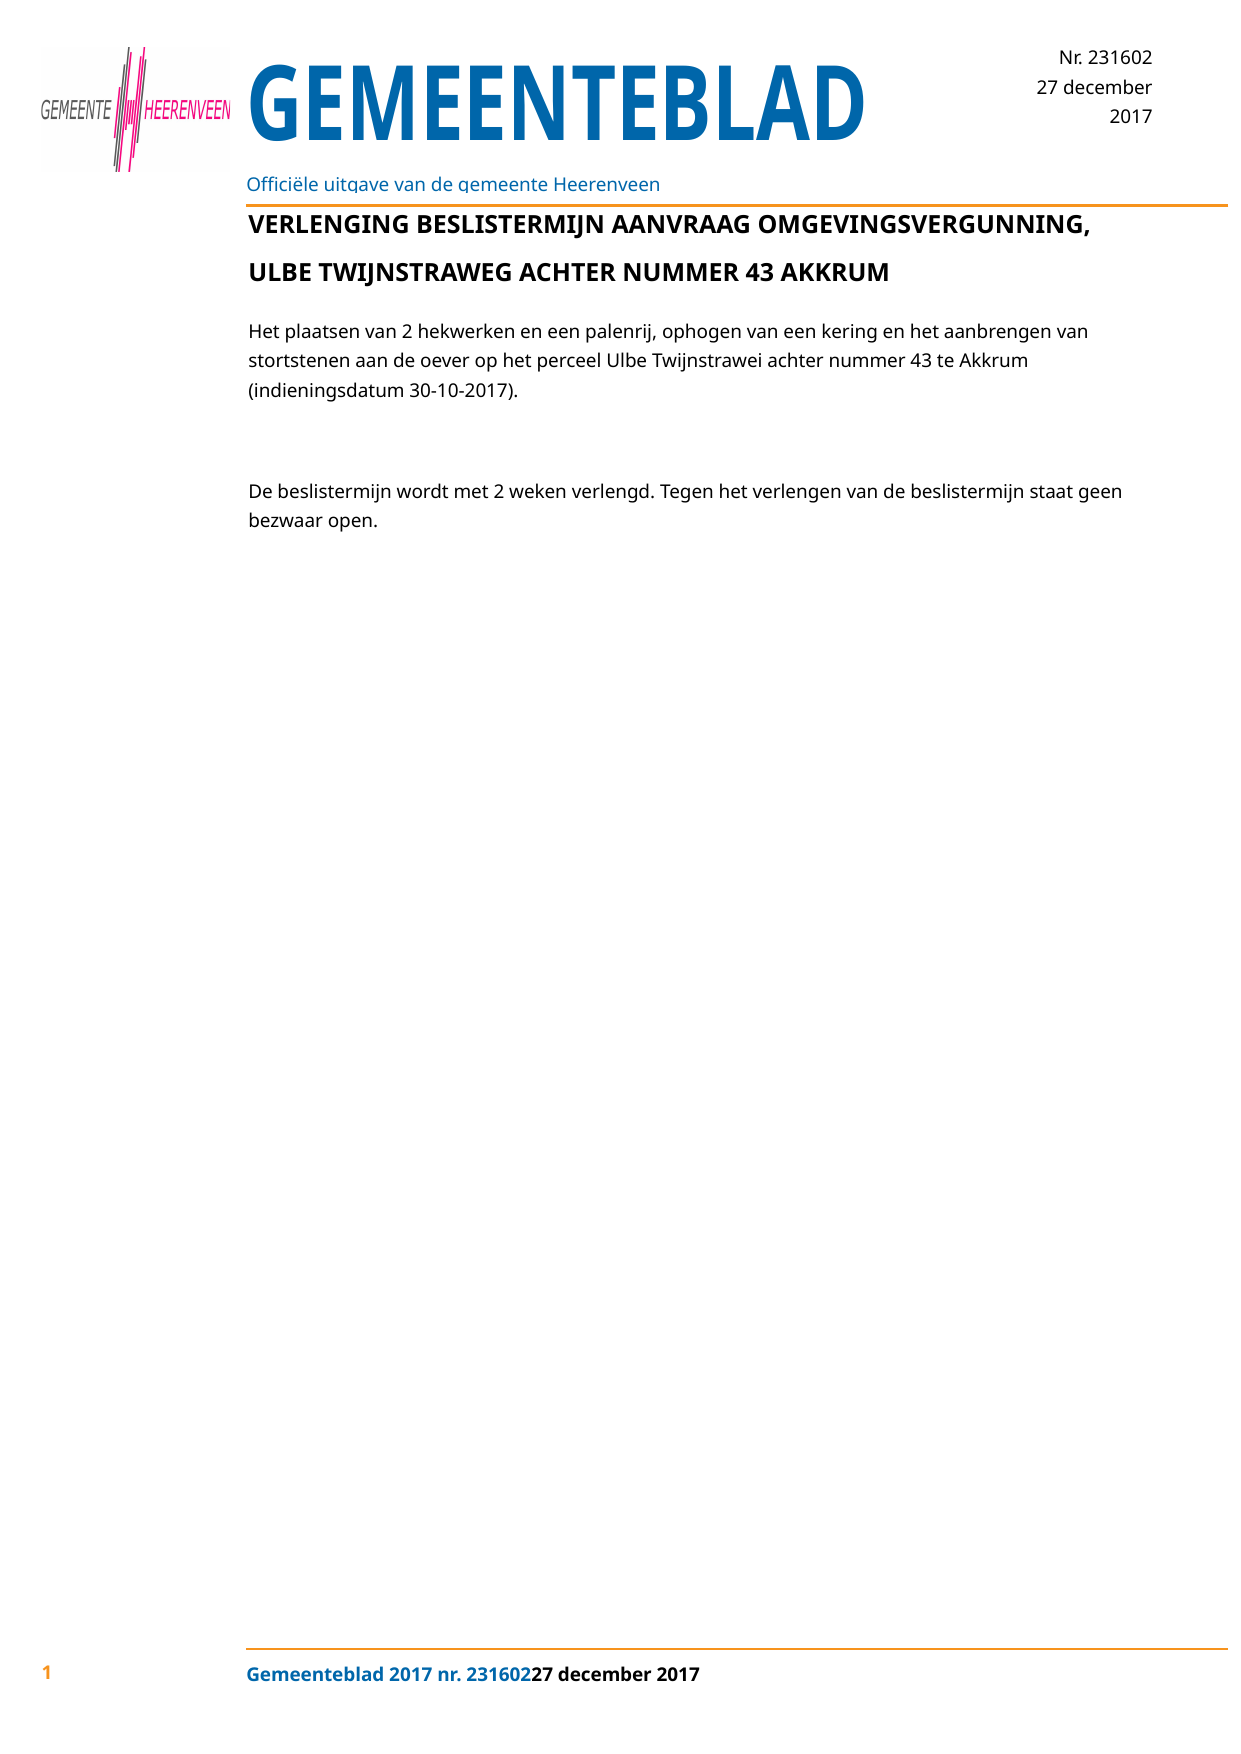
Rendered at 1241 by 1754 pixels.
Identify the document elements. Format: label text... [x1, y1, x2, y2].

picture [41, 47, 231, 172]
text Het plaatsen van 2 hekwerken en een palenrij, ophogen van een kering en het aanbrengen van stortstenen aan de oever op het perceel Ulbe Twijnstrawei achter nummer 43 te Akkrum (indieningsdatum 30-10-2017). [248, 318, 1152, 403]
text De beslistermijn wordt met 2 weken verlengd. Tegen het verlengen van de beslistermijn staat geen bezwaar open. [248, 478, 1152, 533]
text VERLENGING BESLISTERMIJN AANVRAAG OMGEVINGSVERGUNNING, ULBE TWIJNSTRAWEG ACHTER NUMMER 43 AKKRUM [248, 207, 1152, 288]
